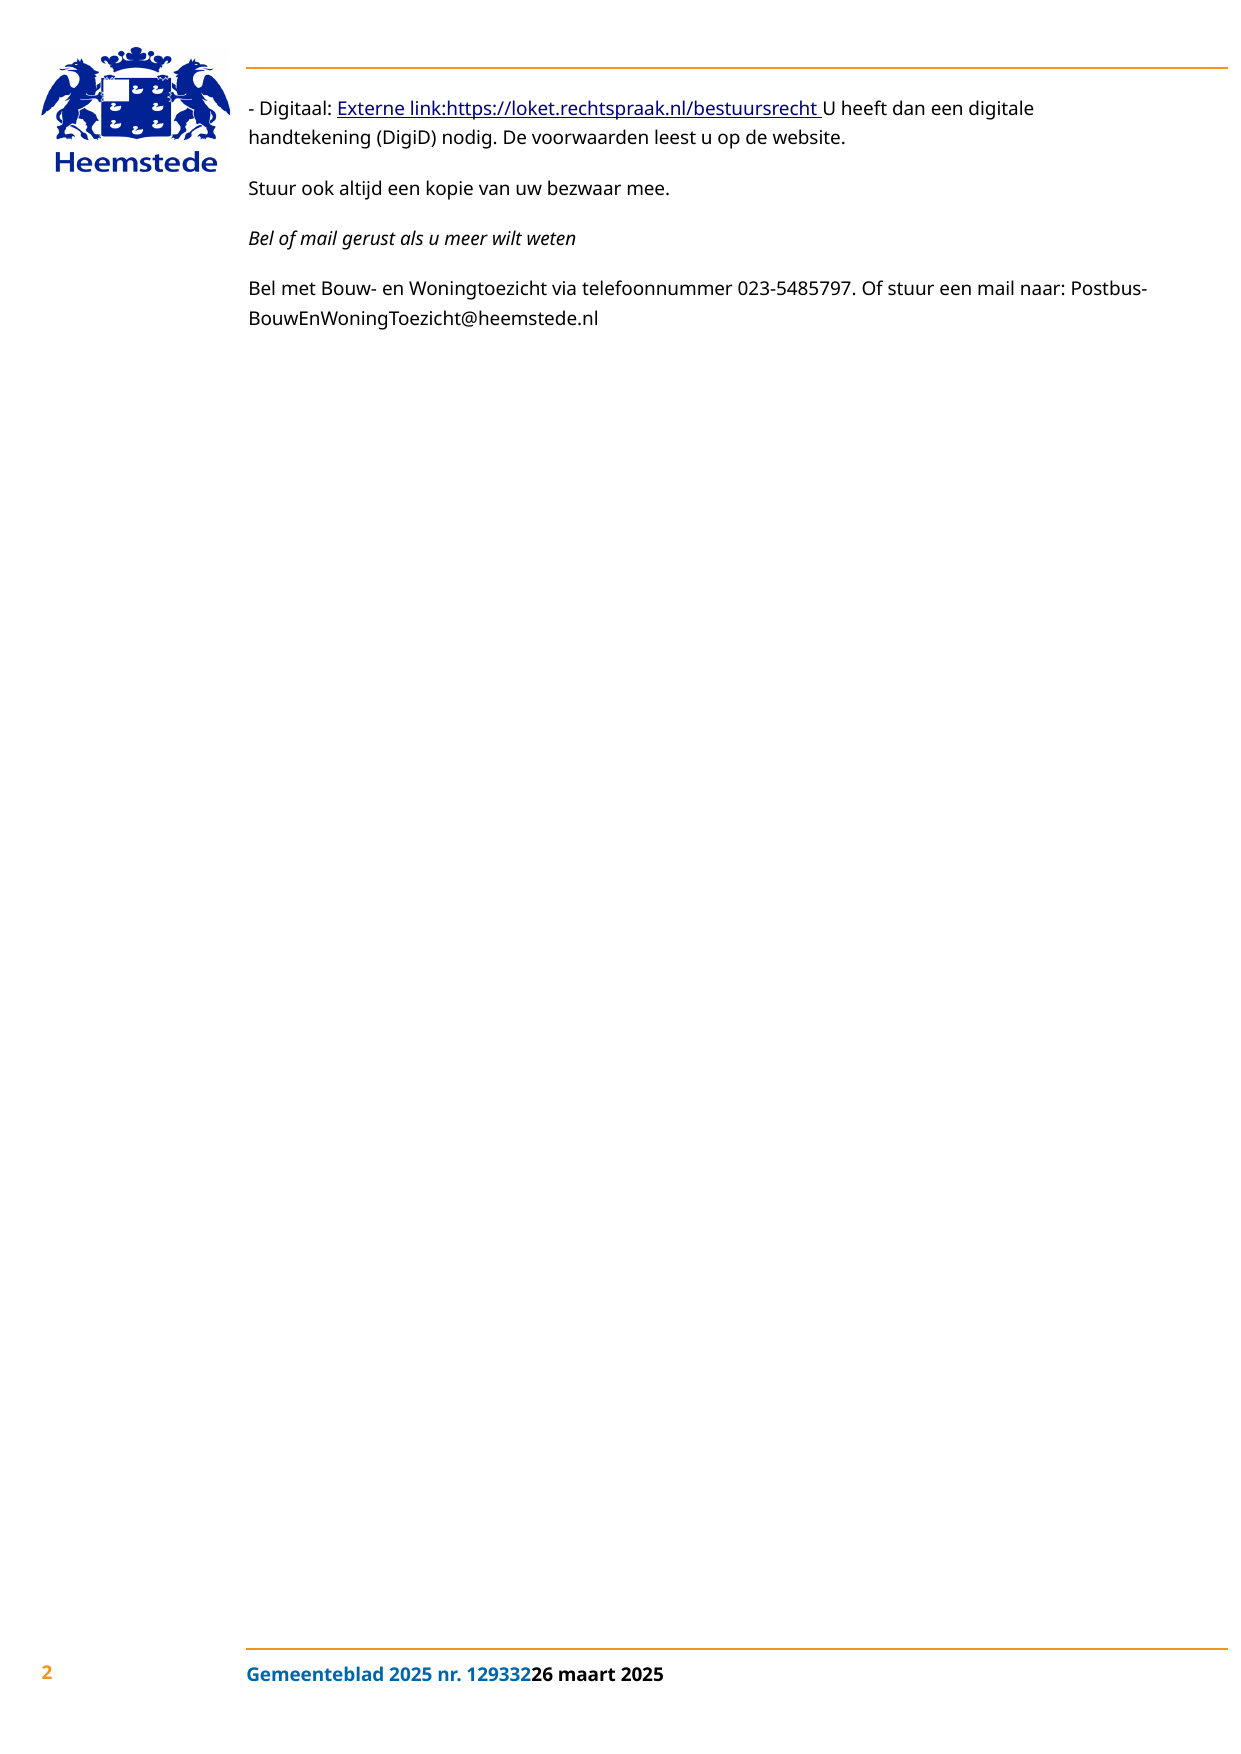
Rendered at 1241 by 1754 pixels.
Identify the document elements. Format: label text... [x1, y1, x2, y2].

text - Digitaal: Externe link:https://loket.rechtspraak.nl/bestuursrecht U heeft dan een digitale handtekening (DigiD) nodig. De voorwaarden leest u op de website. [248, 95, 1152, 150]
picture [41, 47, 231, 172]
text Bel met Bouw- en Woningtoezicht via telefoonnummer 023-5485797. Of stuur een mail naar: Postbus-BouwEnWoningToezicht@heemstede.nl [248, 276, 1152, 331]
text Stuur ook altijd een kopie van uw bezwaar mee. [248, 175, 1152, 201]
text Bel of mail gerust als u meer wilt weten [248, 225, 1152, 251]
